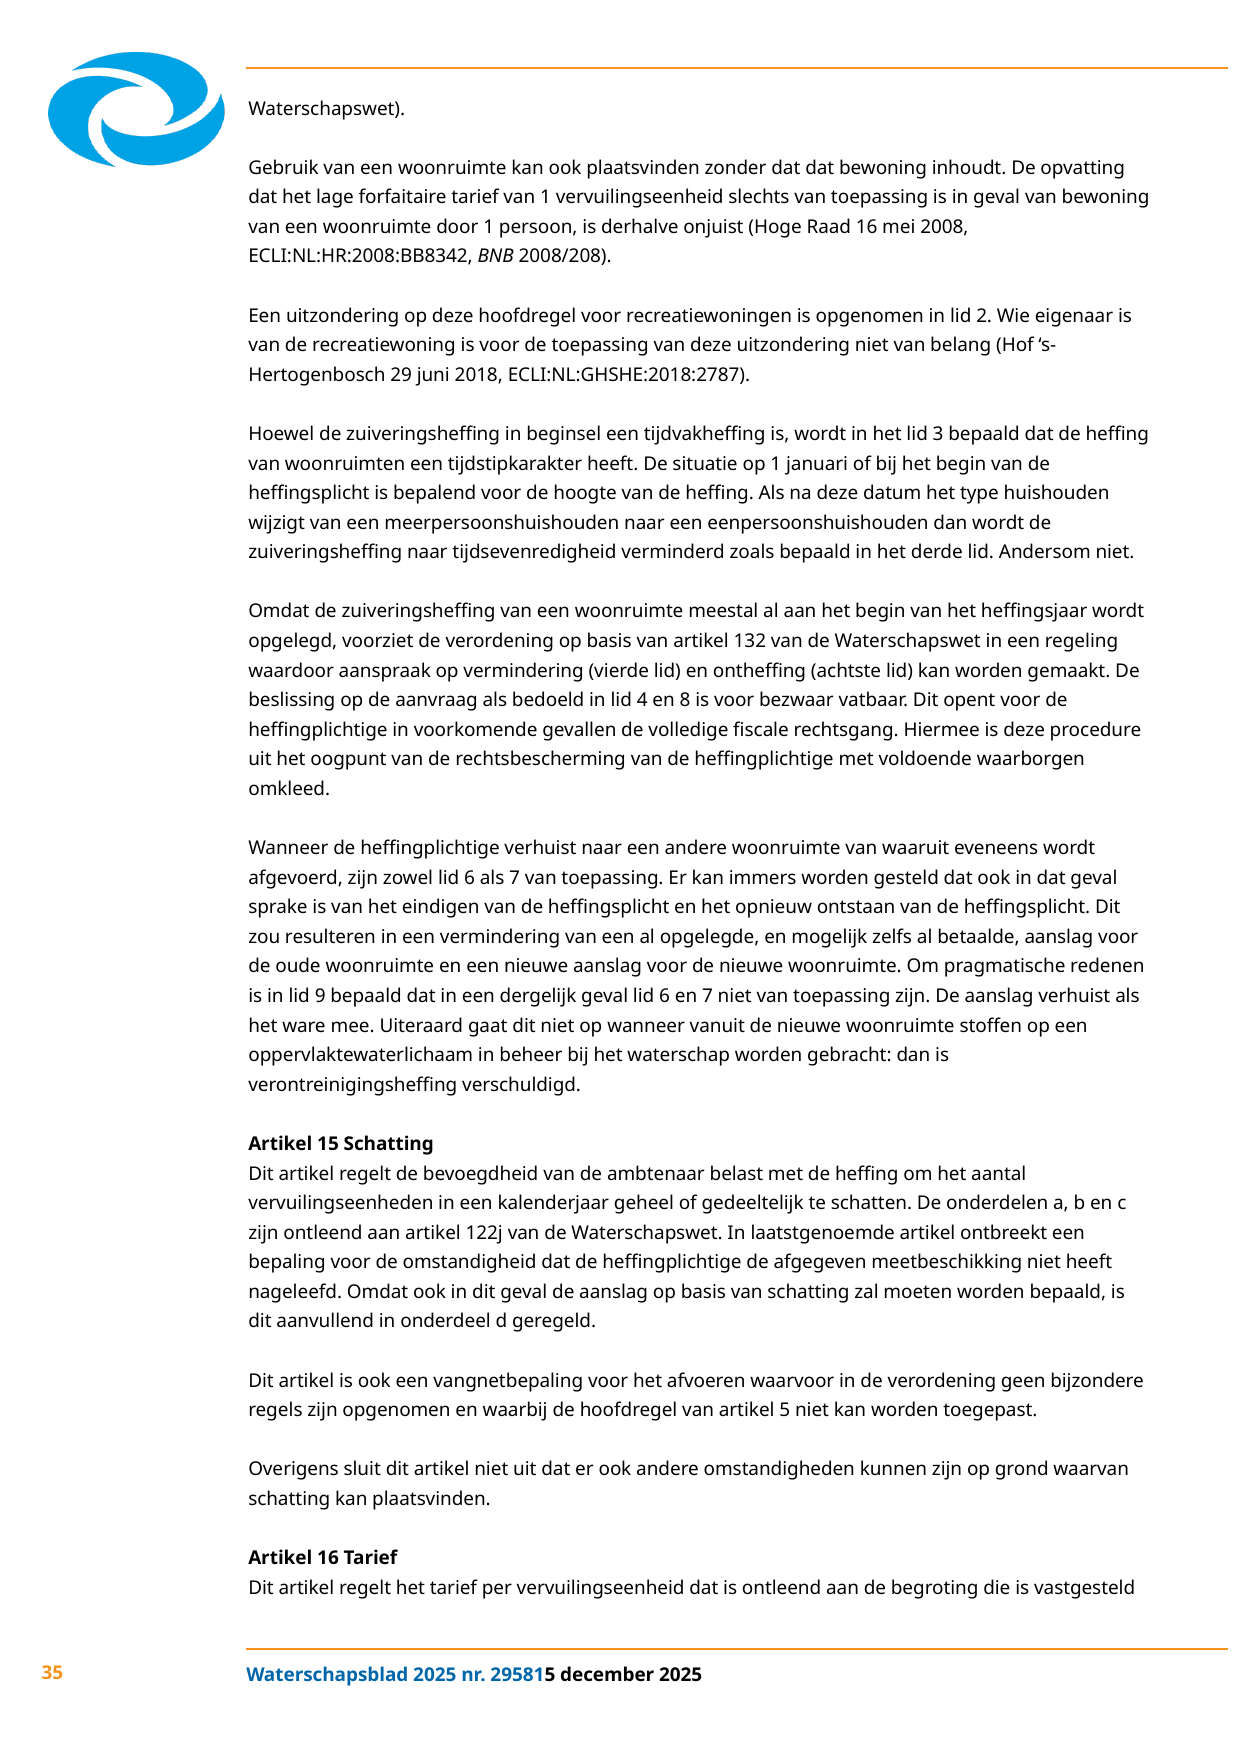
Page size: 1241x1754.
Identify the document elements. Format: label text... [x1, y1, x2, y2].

text Een uitzondering op deze hoofdregel voor recreatiewoningen is opgenomen in lid 2. Wie eigenaar is van de recreatiewoning is voor de toepassing van deze uitzondering niet van belang (Hof ‘s-Hertogenbosch 29 juni 2018, ECLI:NL:GHSHE:2018:2787). [248, 302, 1152, 387]
text Artikel 16 Tarief [248, 1544, 1152, 1570]
text Hoewel de zuiveringsheffing in beginsel een tijdvakheffing is, wordt in het lid 3 bepaald dat de heffing van woonruimten een tijdstipkarakter heeft. De situatie op 1 januari of bij het begin van de heffingsplicht is bepalend voor de hoogte van de heffing. Als na deze datum het type huishouden wijzigt van een meerpersoonshuishouden naar een eenpersoonshuishouden dan wordt de zuiveringsheffing naar tijdsevenredigheid verminderd zoals bepaald in het derde lid. Andersom niet. [248, 420, 1152, 564]
text Waterschapswet). [248, 95, 1152, 121]
text Dit artikel regelt het tarief per vervuilingseenheid dat is ontleend aan de begroting die is vastgesteld [248, 1574, 1152, 1600]
text Dit artikel is ook een vangnetbepaling voor het afvoeren waarvoor in de verordening geen bijzondere regels zijn opgenomen en waarbij de hoofdregel van artikel 5 niet kan worden toegepast. [248, 1367, 1152, 1422]
text Gebruik van een woonruimte kan ook plaatsvinden zonder dat dat bewoning inhoudt. De opvatting dat het lage forfaitaire tarief van 1 vervuilingseenheid slechts van toepassing is in geval van bewoning van een woonruimte door 1 persoon, is derhalve onjuist (Hoge Raad 16 mei 2008, ECLI:NL:HR:2008:BB8342, BNB 2008/208). [248, 154, 1152, 268]
text Artikel 15 Schatting [248, 1130, 1152, 1156]
text Overigens sluit dit artikel niet uit dat er ook andere omstandigheden kunnen zijn op grond waarvan schatting kan plaatsvinden. [248, 1456, 1152, 1511]
text Omdat de zuiveringsheffing van een woonruimte meestal al aan het begin van het heffingsjaar wordt opgelegd, voorziet de verordening op basis van artikel 132 van de Waterschapswet in een regeling waardoor aanspraak op vermindering (vierde lid) en ontheffing (achtste lid) kan worden gemaakt. De beslissing op de aanvraag als bedoeld in lid 4 en 8 is voor bezwaar vatbaar. Dit opent voor de heffingplichtige in voorkomende gevallen de volledige fiscale rechtsgang. Hiermee is deze procedure uit het oogpunt van de rechtsbescherming van de heffingplichtige met voldoende waarborgen omkleed. [248, 598, 1152, 801]
text Dit artikel regelt de bevoegdheid van de ambtenaar belast met de heffing om het aantal vervuilingseenheden in een kalenderjaar geheel of gedeeltelijk te schatten. De onderdelen a, b en c zijn ontleend aan artikel 122j van de Waterschapswet. In laatstgenoemde artikel ontbreekt een bepaling voor de omstandigheid dat de heffingplichtige de afgegeven meetbeschikking niet heeft nageleefd. Omdat ook in dit geval de aanslag op basis van schatting zal moeten worden bepaald, is dit aanvullend in onderdeel d geregeld. [248, 1160, 1152, 1333]
text Wanneer de heffingplichtige verhuist naar een andere woonruimte van waaruit eveneens wordt afgevoerd, zijn zowel lid 6 als 7 van toepassing. Er kan immers worden gesteld dat ook in dat geval sprake is van het eindigen van de heffingsplicht en het opnieuw ontstaan van de heffingsplicht. Dit zou resulteren in een vermindering van een al opgelegde, en mogelijk zelfs al betaalde, aanslag voor de oude woonruimte en een nieuwe aanslag voor de nieuwe woonruimte. Om pragmatische redenen is in lid 9 bepaald dat in een dergelijk geval lid 6 en 7 niet van toepassing zijn. De aanslag verhuist als het ware mee. Uiteraard gaat dit niet op wanneer vanuit de nieuwe woonruimte stoffen op een oppervlaktewaterlichaam in beheer bij het waterschap worden gebracht: dan is verontreinigingsheffing verschuldigd. [248, 834, 1152, 1097]
picture [41, 47, 231, 172]
